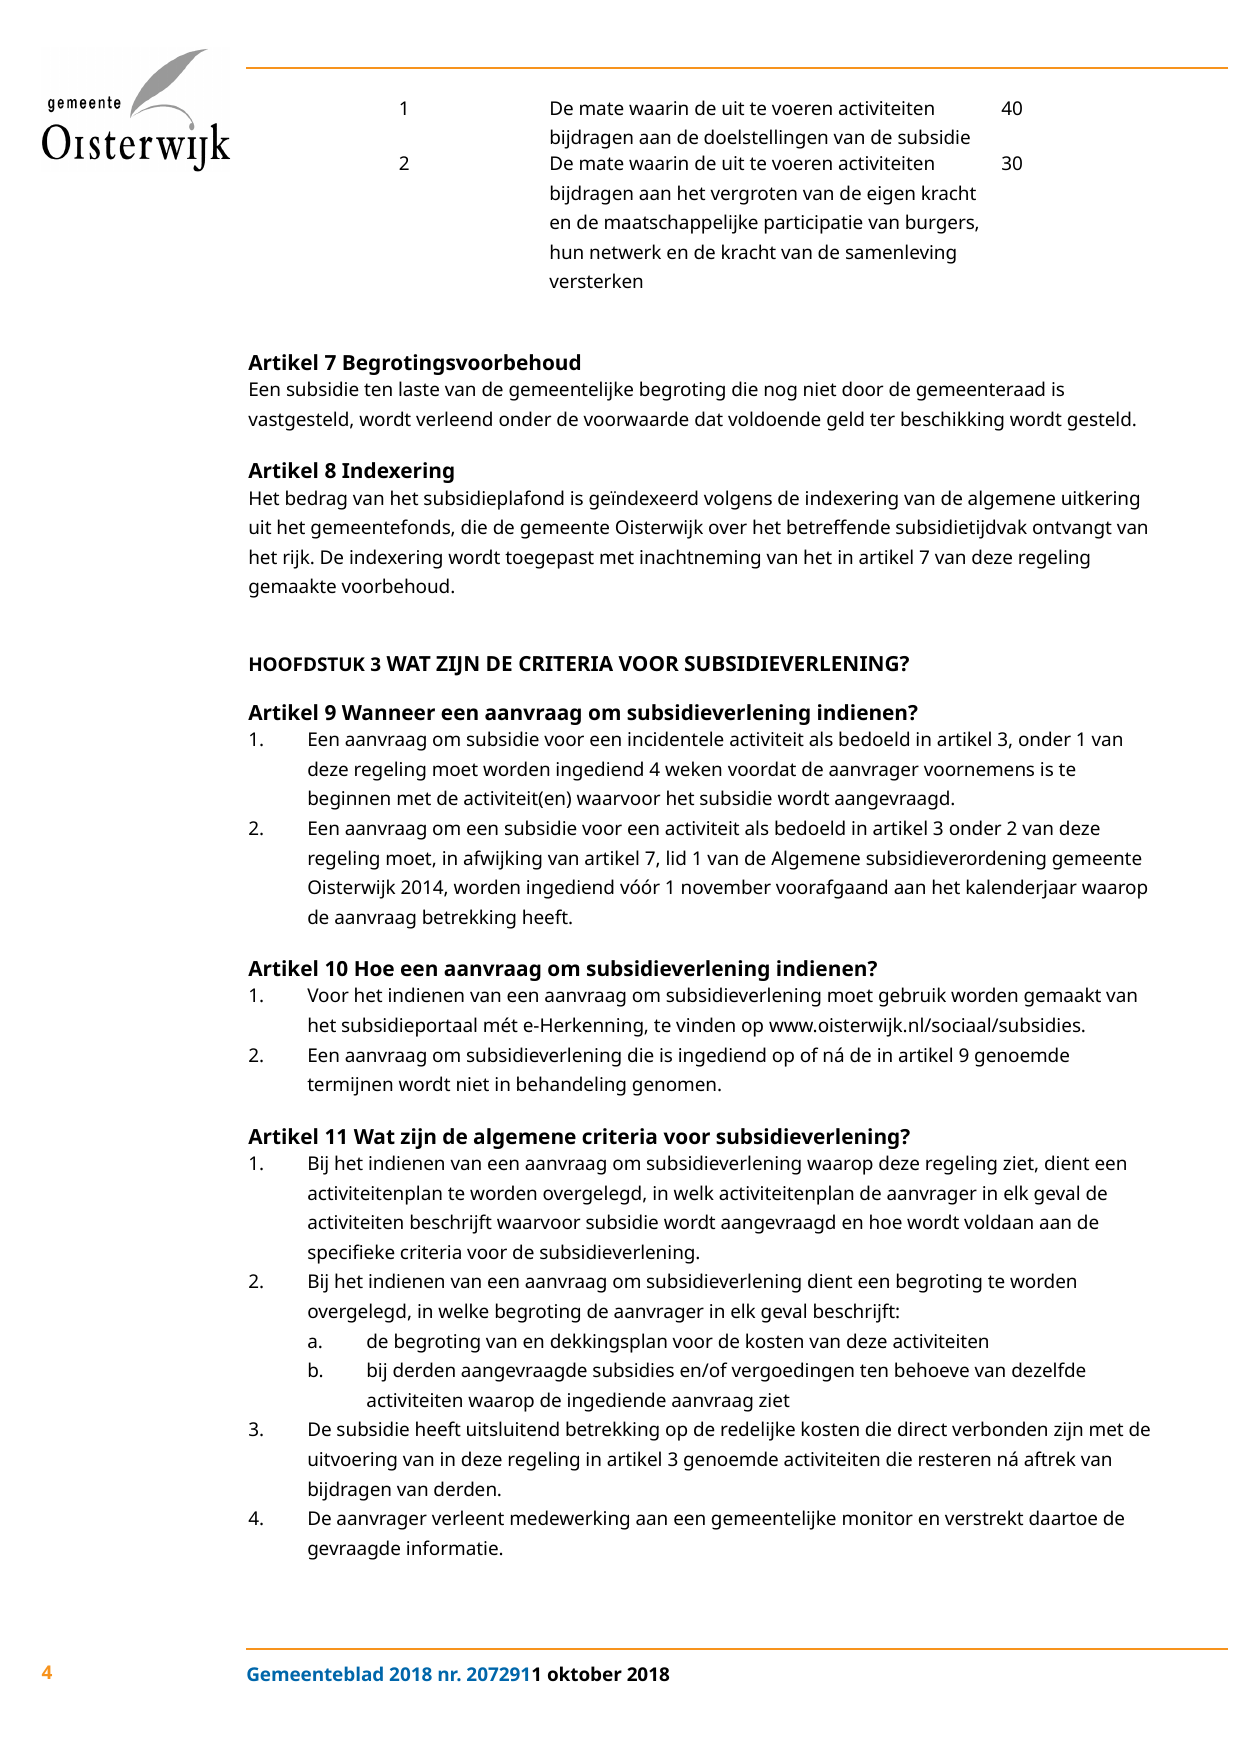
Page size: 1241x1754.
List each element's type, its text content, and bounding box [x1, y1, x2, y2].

text Artikel 11 Wat zijn de algemene criteria voor subsidieverlening? [248, 1122, 1152, 1150]
list De aanvrager verleent medewerking aan een gemeentelijke monitor en verstrekt daartoe de gevraagde informatie. [248, 1505, 1152, 1561]
list Bij het indienen van een aanvraag om subsidieverlening waarop deze regeling ziet, dient een activiteitenplan te worden overgelegd, in welk activiteitenplan de aanvrager in elk geval de activiteiten beschrijft waarvoor subsidie wordt aangevraagd en hoe wordt voldaan aan de specifieke criteria voor de subsidieverlening. [248, 1150, 1152, 1265]
text Artikel 8 Indexering [248, 456, 1152, 485]
text HOOFDSTUK 3 WAT ZIJN DE CRITERIA VOOR SUBSIDIEVERLENING? [248, 649, 1152, 677]
list De subsidie heeft uitsluitend betrekking op de redelijke kosten die direct verbonden zijn met de uitvoering van in deze regeling in artikel 3 genoemde activiteiten die resteren ná aftrek van bijdragen van derden. [248, 1417, 1152, 1501]
text Artikel 7 Begrotingsvoorbehoud [248, 348, 1152, 376]
list Voor het indienen van een aanvraag om subsidieverlening moet gebruik worden gemaakt van het subsidieportaal mét e-Herkenning, te vinden op www.oisterwijk.nl/sociaal/subsidies. [248, 983, 1152, 1038]
text Het bedrag van het subsidieplafond is geïndexeerd volgens de indexering van de algemene uitkering uit het gemeentefonds, die de gemeente Oisterwijk over het betreffende subsidietijdvak ontvangt van het rijk. De indexering wordt toegepast met inachtneming van het in artikel 7 van deze regeling gemaakte voorbehoud. [248, 485, 1152, 599]
picture [41, 47, 231, 172]
table_cell 30 [1001, 150, 1152, 294]
text Een subsidie ten laste van de gemeentelijke begroting die nog niet door de gemeenteraad is vastgesteld, wordt verleend onder de voorwaarde dat voldoende geld ter beschikking wordt gesteld. [248, 376, 1152, 432]
list Een aanvraag om subsidieverlening die is ingediend op of ná de in artikel 9 genoemde termijnen wordt niet in behandeling genomen. [248, 1042, 1152, 1097]
table_cell 1 [399, 95, 549, 150]
list de begroting van en dekkingsplan voor de kosten van deze activiteiten [307, 1328, 1152, 1353]
table_cell De mate waarin de uit te voeren activiteiten bijdragen aan de doelstellingen van de subsidie [549, 95, 1001, 150]
list Bij het indienen van een aanvraag om subsidieverlening dient een begroting te worden overgelegd, in welke begroting de aanvrager in elk geval beschrijft: [248, 1269, 1152, 1324]
table_cell [248, 95, 398, 150]
table_cell [248, 150, 398, 294]
list bij derden aangevraagde subsidies en/of vergoedingen ten behoeve van dezelfde activiteiten waarop de ingediende aanvraag ziet [307, 1357, 1152, 1413]
table_cell 40 [1001, 95, 1152, 150]
text Artikel 9 Wanneer een aanvraag om subsidieverlening indienen? [248, 698, 1152, 726]
text Artikel 10 Hoe een aanvraag om subsidieverlening indienen? [248, 954, 1152, 983]
list Een aanvraag om subsidie voor een incidentele activiteit als bedoeld in artikel 3, onder 1 van deze regeling moet worden ingediend 4 weken voordat de aanvrager voornemens is te beginnen met de activiteit(en) waarvoor het subsidie wordt aangevraagd. [248, 726, 1152, 811]
table_cell De mate waarin de uit te voeren activiteiten bijdragen aan het vergroten van de eigen kracht en de maatschappelijke participatie van burgers, hun netwerk en de kracht van de samenleving versterken [549, 150, 1001, 294]
table_cell 2 [399, 150, 549, 294]
list Een aanvraag om een subsidie voor een activiteit als bedoeld in artikel 3 onder 2 van deze regeling moet, in afwijking van artikel 7, lid 1 van de Algemene subsidieverordening gemeente Oisterwijk 2014, worden ingediend vóór 1 november voorafgaand aan het kalenderjaar waarop de aanvraag betrekking heeft. [248, 815, 1152, 929]
